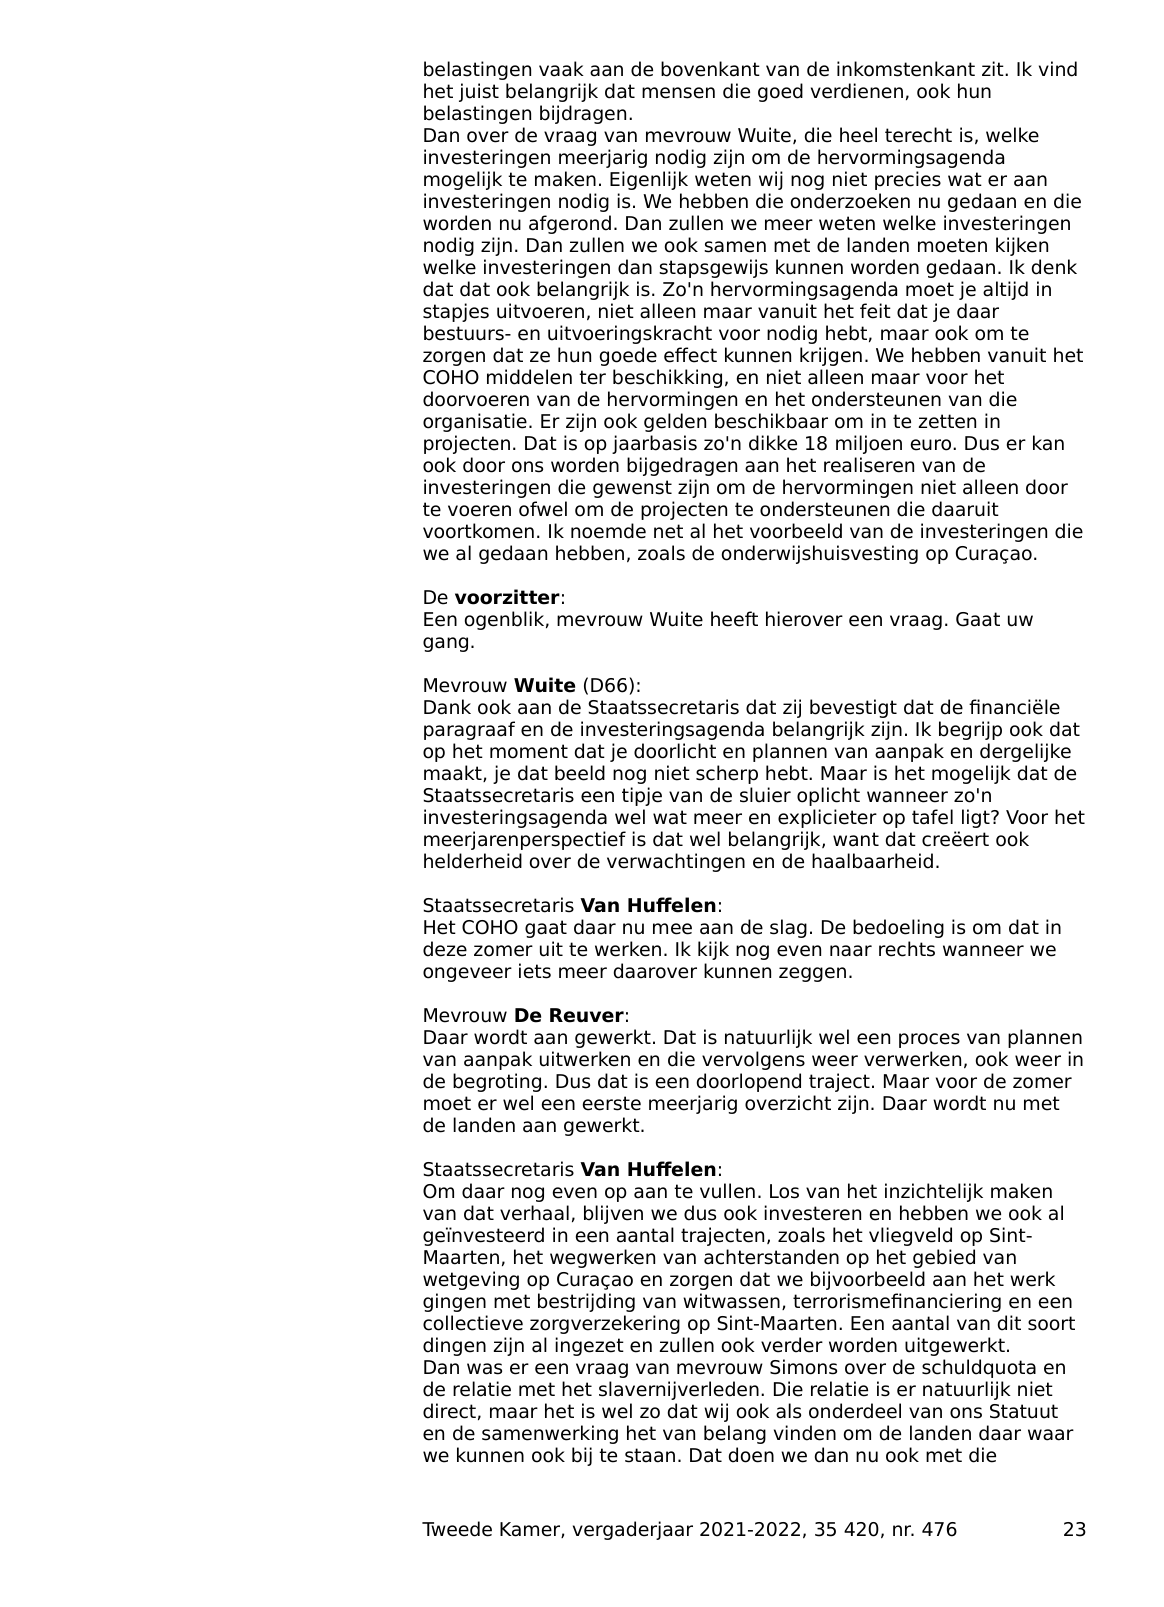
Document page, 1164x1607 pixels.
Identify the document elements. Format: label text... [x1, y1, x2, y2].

text Dan was er een vraag van mevrouw Simons over de schuldquota en de relatie met het slavernijverleden. Die relatie is er natuurlijk niet direct, maar het is wel zo dat wij ook als onderdeel van ons Statuut en de samenwerking het van belang vinden om de landen daar waar we kunnen ook bij te staan. Dat doen we dan nu ook met die [422, 1357, 1087, 1467]
text De voorzitter: [422, 587, 1087, 609]
text Mevrouw Wuite (D66): [422, 675, 1087, 697]
text Om daar nog even op aan te vullen. Los van het inzichtelijk maken van dat verhaal, blijven we dus ook investeren en hebben we ook al geïnvesteerd in een aantal trajecten, zoals het vliegveld op Sint-Maarten, het wegwerken van achterstanden op het gebied van wetgeving op Curaçao en zorgen dat we bijvoorbeeld aan het werk gingen met bestrijding van witwassen, terrorismefinanciering en een collectieve zorgverzekering op Sint-Maarten. Een aantal van dit soort dingen zijn al ingezet en zullen ook verder worden uitgewerkt. [422, 1181, 1087, 1357]
text Staatssecretaris Van Huffelen: [422, 1159, 1087, 1181]
text Mevrouw De Reuver: [422, 1005, 1087, 1027]
text Staatssecretaris Van Huffelen: [422, 895, 1087, 917]
text Een ogenblik, mevrouw Wuite heeft hierover een vraag. Gaat uw gang. [422, 609, 1087, 653]
text Dan over de vraag van mevrouw Wuite, die heel terecht is, welke investeringen meerjarig nodig zijn om de hervormingsagenda mogelijk te maken. Eigenlijk weten wij nog niet precies wat er aan investeringen nodig is. We hebben die onderzoeken nu gedaan en die worden nu afgerond. Dan zullen we meer weten welke investeringen nodig zijn. Dan zullen we ook samen met de landen moeten kijken welke investeringen dan stapsgewijs kunnen worden gedaan. Ik denk dat dat ook belangrijk is. Zo'n hervormingsagenda moet je altijd in stapjes uitvoeren, niet alleen maar vanuit het feit dat je daar bestuurs- en uitvoeringskracht voor nodig hebt, maar ook om te zorgen dat ze hun goede effect kunnen krijgen. We hebben vanuit het COHO middelen ter beschikking, en niet alleen maar voor het doorvoeren van de hervormingen en het ondersteunen van die organisatie. Er zijn ook gelden beschikbaar om in te zetten in projecten. Dat is op jaarbasis zo'n dikke 18 miljoen euro. Dus er kan ook door ons worden bijgedragen aan het realiseren van de investeringen die gewenst zijn om de hervormingen niet alleen door te voeren ofwel om de projecten te ondersteunen die daaruit voortkomen. Ik noemde net al het voorbeeld van de investeringen die we al gedaan hebben, zoals de onderwijshuisvesting op Curaçao. [422, 125, 1087, 564]
text belastingen vaak aan de bovenkant van de inkomstenkant zit. Ik vind het juist belangrijk dat mensen die goed verdienen, ook hun belastingen bijdragen. [422, 59, 1087, 125]
text Het COHO gaat daar nu mee aan de slag. De bedoeling is om dat in deze zomer uit te werken. Ik kijk nog even naar rechts wanneer we ongeveer iets meer daarover kunnen zeggen. [422, 917, 1087, 983]
text Dank ook aan de Staatssecretaris dat zij bevestigt dat de financiële paragraaf en de investeringsagenda belangrijk zijn. Ik begrijp ook dat op het moment dat je doorlicht en plannen van aanpak en dergelijke maakt, je dat beeld nog niet scherp hebt. Maar is het mogelijk dat de Staatssecretaris een tipje van de sluier oplicht wanneer zo'n investeringsagenda wel wat meer en explicieter op tafel ligt? Voor het meerjarenperspectief is dat wel belangrijk, want dat creëert ook helderheid over de verwachtingen en de haalbaarheid. [422, 697, 1087, 873]
text Daar wordt aan gewerkt. Dat is natuurlijk wel een proces van plannen van aanpak uitwerken en die vervolgens weer verwerken, ook weer in de begroting. Dus dat is een doorlopend traject. Maar voor de zomer moet er wel een eerste meerjarig overzicht zijn. Daar wordt nu met de landen aan gewerkt. [422, 1027, 1087, 1137]
